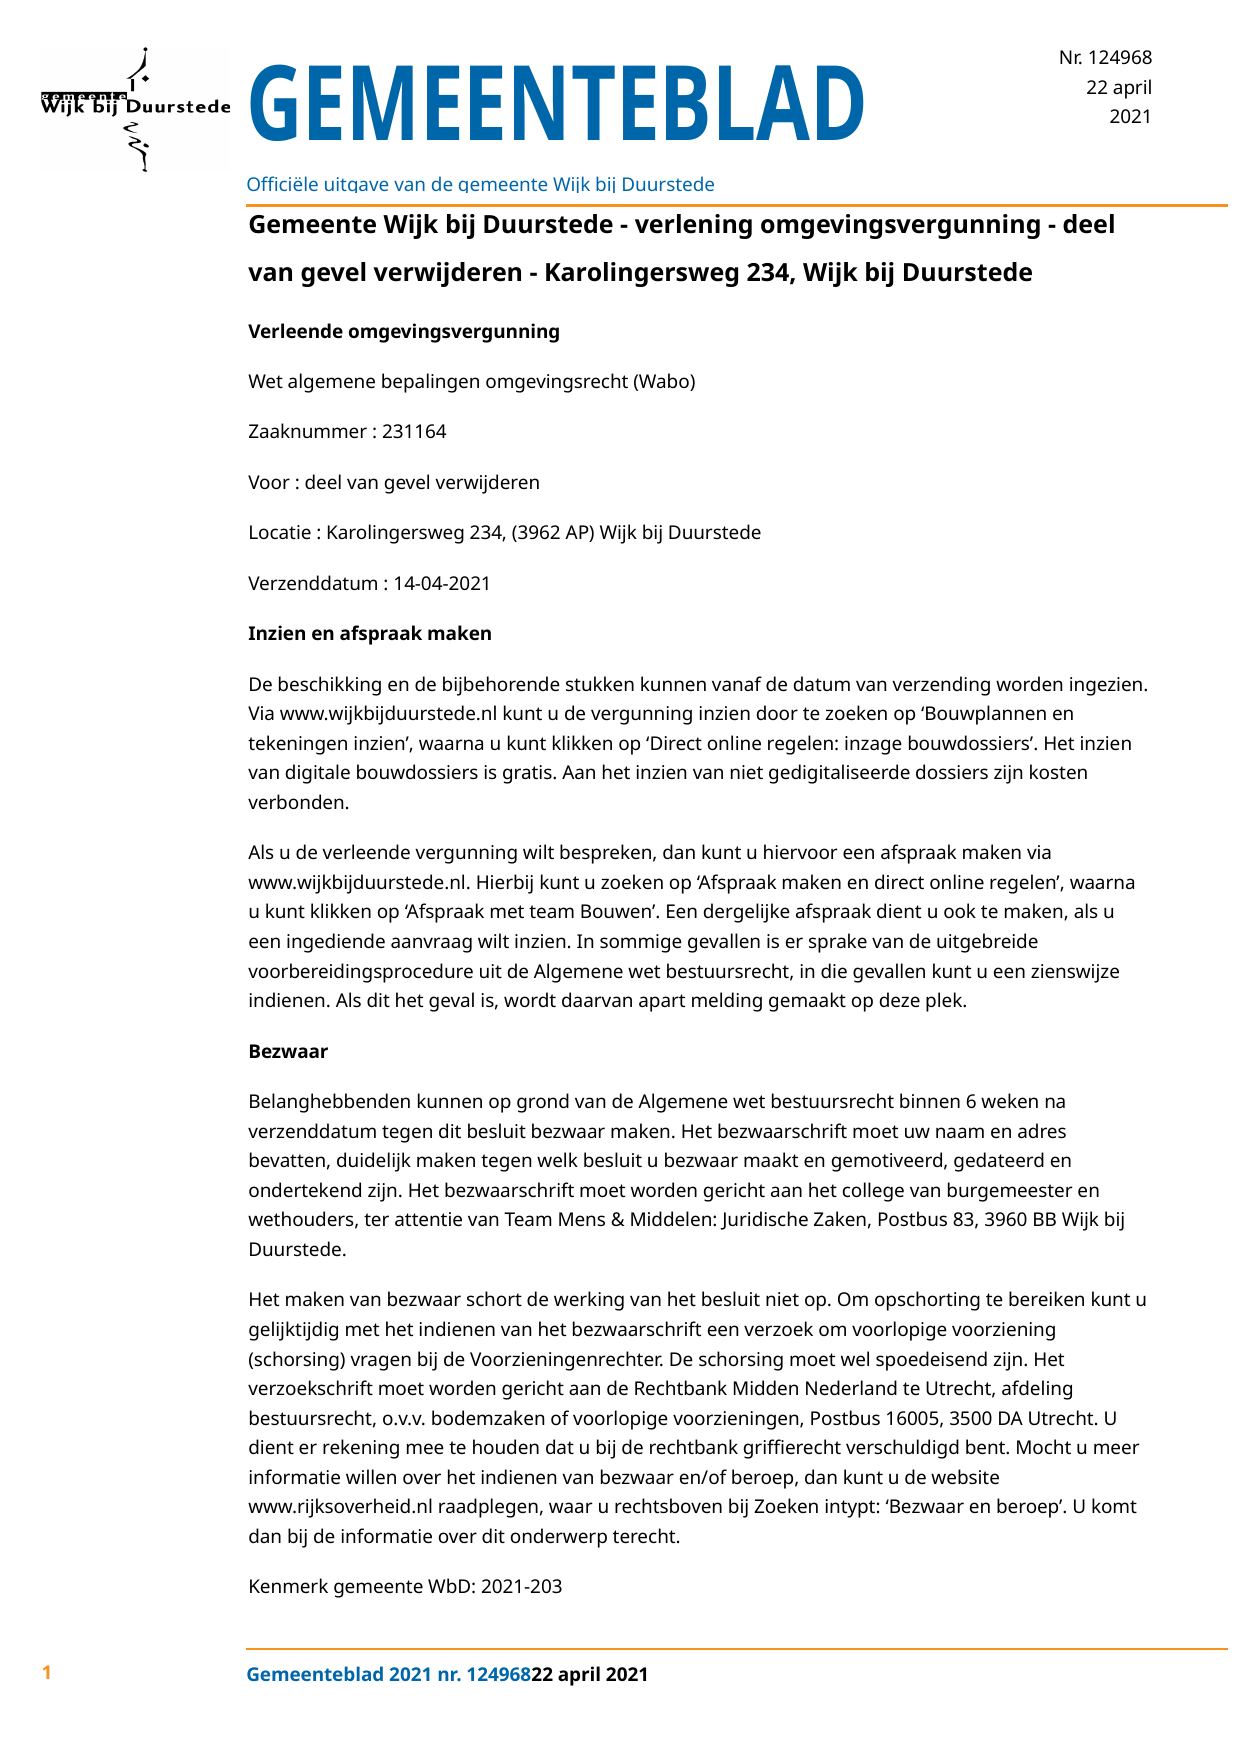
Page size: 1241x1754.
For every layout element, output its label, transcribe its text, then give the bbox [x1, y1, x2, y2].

text Voor : deel van gevel verwijderen [248, 469, 1152, 495]
text Zaaknummer : 231164 [248, 419, 1152, 444]
text Belanghebbenden kunnen op grond van de Algemene wet bestuursrecht binnen 6 weken na verzenddatum tegen dit besluit bezwaar maken. Het bezwaarschrift moet uw naam en adres bevatten, duidelijk maken tegen welk besluit u bezwaar maakt en gemotiveerd, gedateerd en ondertekend zijn. Het bezwaarschrift moet worden gericht aan het college van burgemeester en wethouders, ter attentie van Team Mens & Middelen: Juridische Zaken, Postbus 83, 3960 BB Wijk bij Duurstede. [248, 1088, 1152, 1262]
text Bezwaar [248, 1038, 1152, 1064]
text Kenmerk gemeente WbD: 2021-203 [248, 1574, 1152, 1599]
text Inzien en afspraak maken [248, 620, 1152, 646]
text Als u de verleende vergunning wilt bespreken, dan kunt u hiervoor een afspraak maken via www.wijkbijduurstede.nl. Hierbij kunt u zoeken op ‘Afspraak maken en direct online regelen’, waarna u kunt klikken op ‘Afspraak met team Bouwen’. Een dergelijke afspraak dient u ook te maken, als u een ingediende aanvraag wilt inzien. In sommige gevallen is er sprake van de uitgebreide voorbereidingsprocedure uit de Algemene wet bestuursrecht, in die gevallen kunt u een zienswijze indienen. Als dit het geval is, wordt daarvan apart melding gemaakt op deze plek. [248, 839, 1152, 1013]
text Locatie : Karolingersweg 234, (3962 AP) Wijk bij Duurstede [248, 519, 1152, 545]
text Verzenddatum : 14-04-2021 [248, 570, 1152, 596]
text Het maken van bezwaar schort de werking van het besluit niet op. Om opschorting te bereiken kunt u gelijktijdig met het indienen van het bezwaarschrift een verzoek om voorlopige voorziening (schorsing) vragen bij de Voorzieningenrechter. De schorsing moet wel spoedeisend zijn. Het verzoekschrift moet worden gericht aan de Rechtbank Midden Nederland te Utrecht, afdeling bestuursrecht, o.v.v. bodemzaken of voorlopige voorzieningen, Postbus 16005, 3500 DA Utrecht. U dient er rekening mee te houden dat u bij de rechtbank griffierecht verschuldigd bent. Mocht u meer informatie willen over het indienen van bezwaar en/of beroep, dan kunt u de website www.rijksoverheid.nl raadplegen, waar u rechtsboven bij Zoeken intypt: ‘Bezwaar en beroep’. U komt dan bij de informatie over dit onderwerp terecht. [248, 1287, 1152, 1549]
picture [41, 47, 231, 172]
text Gemeente Wijk bij Duurstede - verlening omgevingsvergunning - deel van gevel verwijderen - Karolingersweg 234, Wijk bij Duurstede [248, 207, 1152, 288]
text Verleende omgevingsvergunning [248, 318, 1152, 344]
text De beschikking en de bijbehorende stukken kunnen vanaf de datum van verzending worden ingezien. Via www.wijkbijduurstede.nl kunt u de vergunning inzien door te zoeken op ‘Bouwplannen en tekeningen inzien’, waarna u kunt klikken op ‘Direct online regelen: inzage bouwdossiers’. Het inzien van digitale bouwdossiers is gratis. Aan het inzien van niet gedigitaliseerde dossiers zijn kosten verbonden. [248, 671, 1152, 815]
text Wet algemene bepalingen omgevingsrecht (Wabo) [248, 368, 1152, 394]
